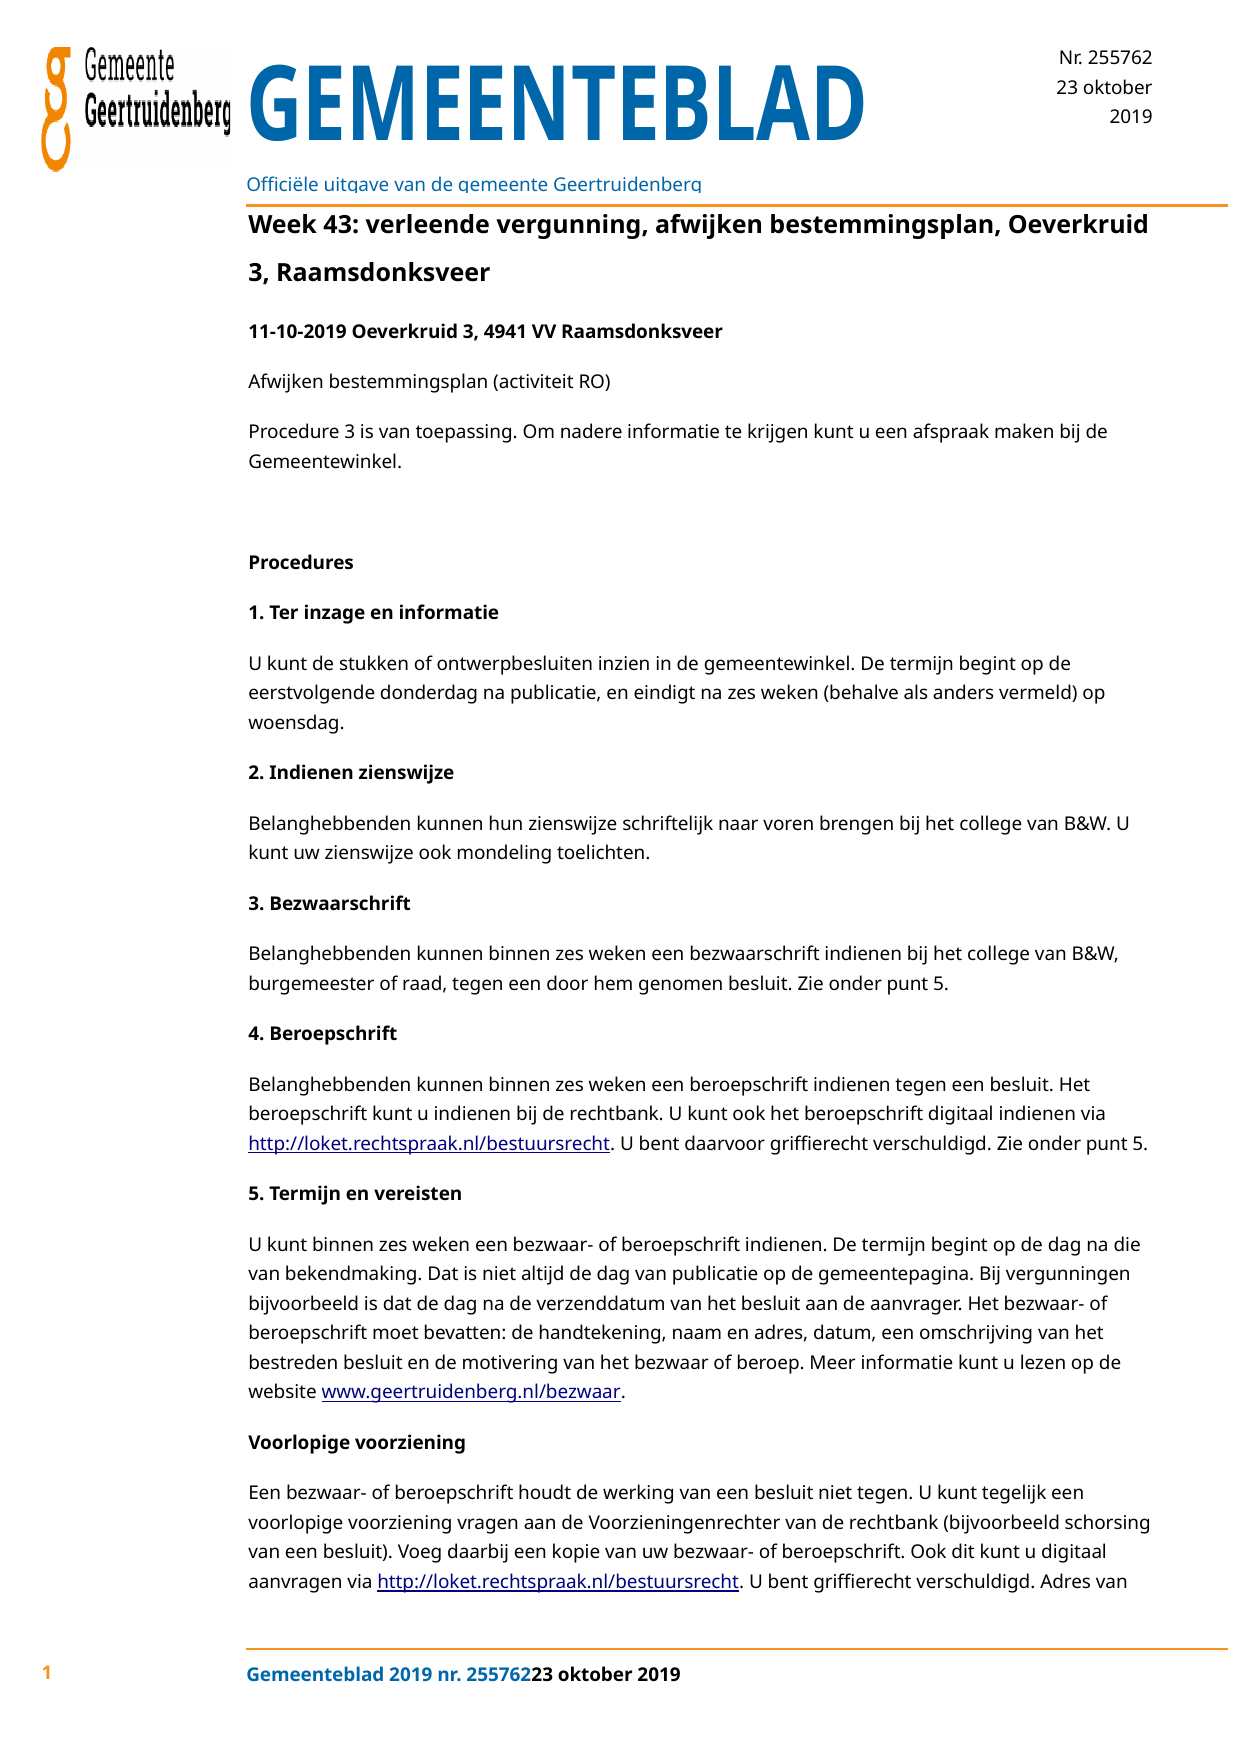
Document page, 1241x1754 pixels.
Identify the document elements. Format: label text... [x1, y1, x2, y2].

text Voorlopige voorziening [248, 1429, 1152, 1455]
text Belanghebbenden kunnen binnen zes weken een bezwaarschrift indienen bij het college van B&W, burgemeester of raad, tegen een door hem genomen besluit. Zie onder punt 5. [248, 940, 1152, 996]
text 4. Beroepschrift [248, 1020, 1152, 1046]
text Procedures [248, 549, 1152, 575]
text U kunt de stukken of ontwerpbesluiten inzien in de gemeentewinkel. De termijn begint op de eerstvolgende donderdag na publicatie, en eindigt na zes weken (behalve als anders vermeld) op woensdag. [248, 650, 1152, 735]
text 2. Indienen zienswijze [248, 759, 1152, 785]
text U kunt binnen zes weken een bezwaar- of beroepschrift indienen. De termijn begint op de dag na die van bekendmaking. Dat is niet altijd de dag van publicatie op de gemeentepagina. Bij vergunningen bijvoorbeeld is dat de dag na de verzenddatum van het besluit aan de aanvrager. Het bezwaar- of beroepschrift moet bevatten: de handtekening, naam en adres, datum, een omschrijving van het bestreden besluit en de motivering van het bezwaar of beroep. Meer informatie kunt u lezen op de website www.geertruidenberg.nl/bezwaar. [248, 1231, 1152, 1404]
picture [41, 47, 231, 172]
text 1. Ter inzage en informatie [248, 599, 1152, 625]
text Week 43: verleende vergunning, afwijken bestemmingsplan, Oeverkruid 3, Raamsdonksveer [248, 207, 1152, 288]
text Afwijken bestemmingsplan (activiteit RO) [248, 368, 1152, 394]
text Belanghebbenden kunnen hun zienswijze schriftelijk naar voren brengen bij het college van B&W. U kunt uw zienswijze ook mondeling toelichten. [248, 810, 1152, 865]
text 11-10-2019 Oeverkruid 3, 4941 VV Raamsdonksveer [248, 318, 1152, 344]
text 3. Bezwaarschrift [248, 890, 1152, 916]
text Belanghebbenden kunnen binnen zes weken een beroepschrift indienen tegen een besluit. Het beroepschrift kunt u indienen bij de rechtbank. U kunt ook het beroepschrift digitaal indienen via http://loket.rechtspraak.nl/bestuursrecht. U bent daarvoor griffierecht verschuldigd. Zie onder punt 5. [248, 1071, 1152, 1156]
text 5. Termijn en vereisten [248, 1180, 1152, 1206]
text Een bezwaar- of beroepschrift houdt de werking van een besluit niet tegen. U kunt tegelijk een voorlopige voorziening vragen aan de Voorzieningenrechter van de rechtbank (bijvoorbeeld schorsing van een besluit). Voeg daarbij een kopie van uw bezwaar- of beroepschrift. Ook dit kunt u digitaal aanvragen via http://loket.rechtspraak.nl/bestuursrecht. U bent griffierecht verschuldigd. Adres van [248, 1479, 1152, 1594]
text Procedure 3 is van toepassing. Om nadere informatie te krijgen kunt u een afspraak maken bij de Gemeentewinkel. [248, 419, 1152, 474]
